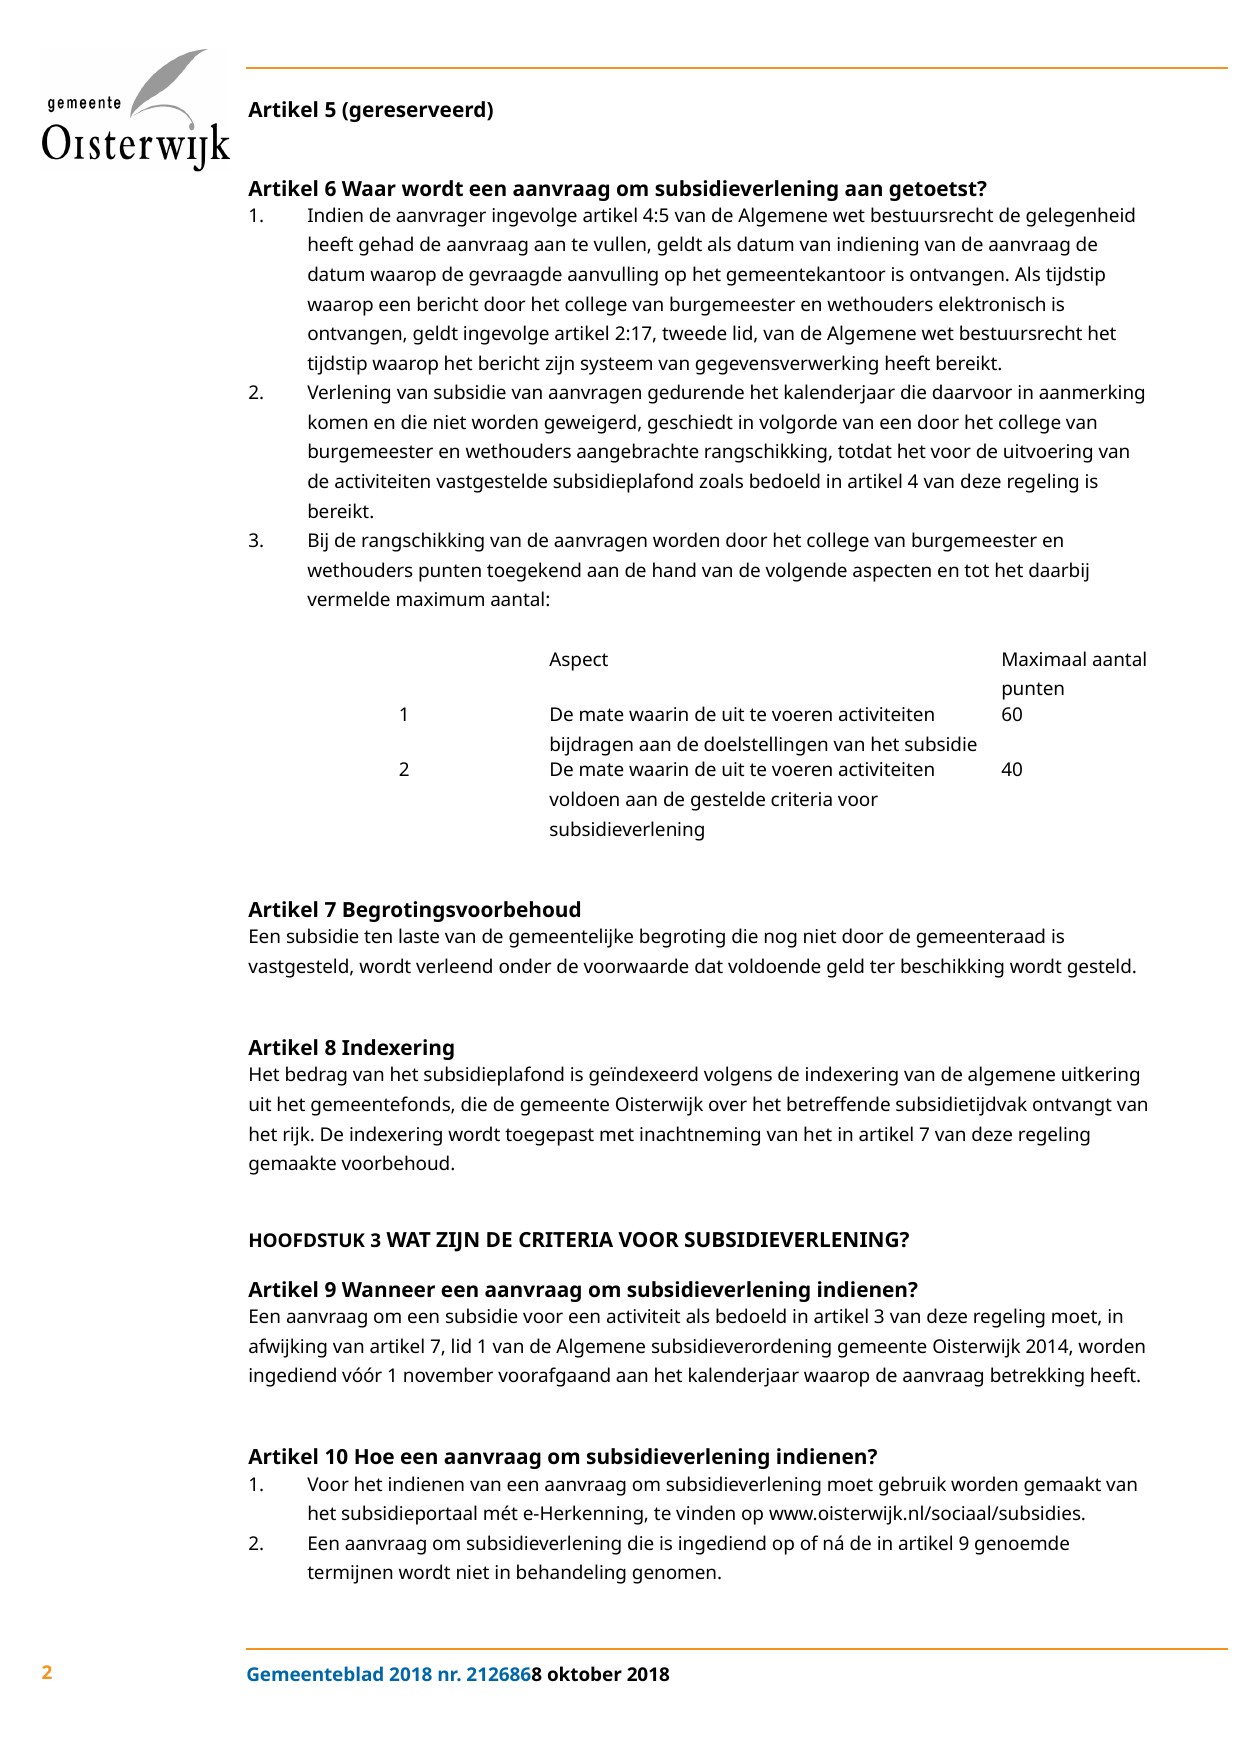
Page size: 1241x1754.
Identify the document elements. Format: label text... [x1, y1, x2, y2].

list Een aanvraag om subsidieverlening die is ingediend op of ná de in artikel 9 genoemde termijnen wordt niet in behandeling genomen. [248, 1530, 1152, 1585]
table_header [248, 646, 398, 701]
table_cell [248, 701, 398, 757]
table_cell 60 [1001, 701, 1152, 757]
text Artikel 9 Wanneer een aanvraag om subsidieverlening indienen? [248, 1275, 1152, 1303]
table_header Aspect [549, 646, 1001, 701]
text Artikel 10 Hoe een aanvraag om subsidieverlening indienen? [248, 1442, 1152, 1471]
text Artikel 5 (gereserveerd) [248, 95, 1152, 123]
table_cell De mate waarin de uit te voeren activiteiten bijdragen aan de doelstellingen van het subsidie [549, 701, 1001, 757]
text Een aanvraag om een subsidie voor een activiteit als bedoeld in artikel 3 van deze regeling moet, in afwijking van artikel 7, lid 1 van de Algemene subsidieverordening gemeente Oisterwijk 2014, worden ingediend vóór 1 november voorafgaand aan het kalenderjaar waarop de aanvraag betrekking heeft. [248, 1303, 1152, 1388]
table_cell De mate waarin de uit te voeren activiteiten voldoen aan de gestelde criteria voor subsidieverlening [549, 757, 1001, 841]
list Bij de rangschikking van de aanvragen worden door het college van burgemeester en wethouders punten toegekend aan de hand van de volgende aspecten en tot het daarbij vermelde maximum aantal: [248, 527, 1152, 612]
table_header [399, 646, 549, 701]
text Het bedrag van het subsidieplafond is geïndexeerd volgens de indexering van de algemene uitkering uit het gemeentefonds, die de gemeente Oisterwijk over het betreffende subsidietijdvak ontvangt van het rijk. De indexering wordt toegepast met inachtneming van het in artikel 7 van deze regeling gemaakte voorbehoud. [248, 1062, 1152, 1176]
list Voor het indienen van een aanvraag om subsidieverlening moet gebruik worden gemaakt van het subsidieportaal mét e-Herkenning, te vinden op www.oisterwijk.nl/sociaal/subsidies. [248, 1471, 1152, 1526]
picture [41, 47, 231, 172]
table_cell [248, 757, 398, 841]
table_header Maximaal aantal punten [1001, 646, 1152, 701]
list Indien de aanvrager ingevolge artikel 4:5 van de Algemene wet bestuursrecht de gelegenheid heeft gehad de aanvraag aan te vullen, geldt als datum van indiening van de aanvraag de datum waarop de gevraagde aanvulling op het gemeentekantoor is ontvangen. Als tijdstip waarop een bericht door het college van burgemeester en wethouders elektronisch is ontvangen, geldt ingevolge artikel 2:17, tweede lid, van de Algemene wet bestuursrecht het tijdstip waarop het bericht zijn systeem van gegevensverwerking heeft bereikt. [248, 202, 1152, 376]
text Artikel 6 Waar wordt een aanvraag om subsidieverlening aan getoetst? [248, 174, 1152, 202]
table_cell 40 [1001, 757, 1152, 841]
table_cell 1 [399, 701, 549, 757]
list Verlening van subsidie van aanvragen gedurende het kalenderjaar die daarvoor in aanmerking komen en die niet worden geweigerd, geschiedt in volgorde van een door het college van burgemeester en wethouders aangebrachte rangschikking, totdat het voor de uitvoering van de activiteiten vastgestelde subsidieplafond zoals bedoeld in artikel 4 van deze regeling is bereikt. [248, 379, 1152, 524]
text Artikel 7 Begrotingsvoorbehoud [248, 895, 1152, 923]
text Een subsidie ten laste van de gemeentelijke begroting die nog niet door de gemeenteraad is vastgesteld, wordt verleend onder de voorwaarde dat voldoende geld ter beschikking wordt gesteld. [248, 923, 1152, 979]
text HOOFDSTUK 3 WAT ZIJN DE CRITERIA VOOR SUBSIDIEVERLENING? [248, 1226, 1152, 1254]
table_cell 2 [399, 757, 549, 841]
text Artikel 8 Indexering [248, 1033, 1152, 1062]
